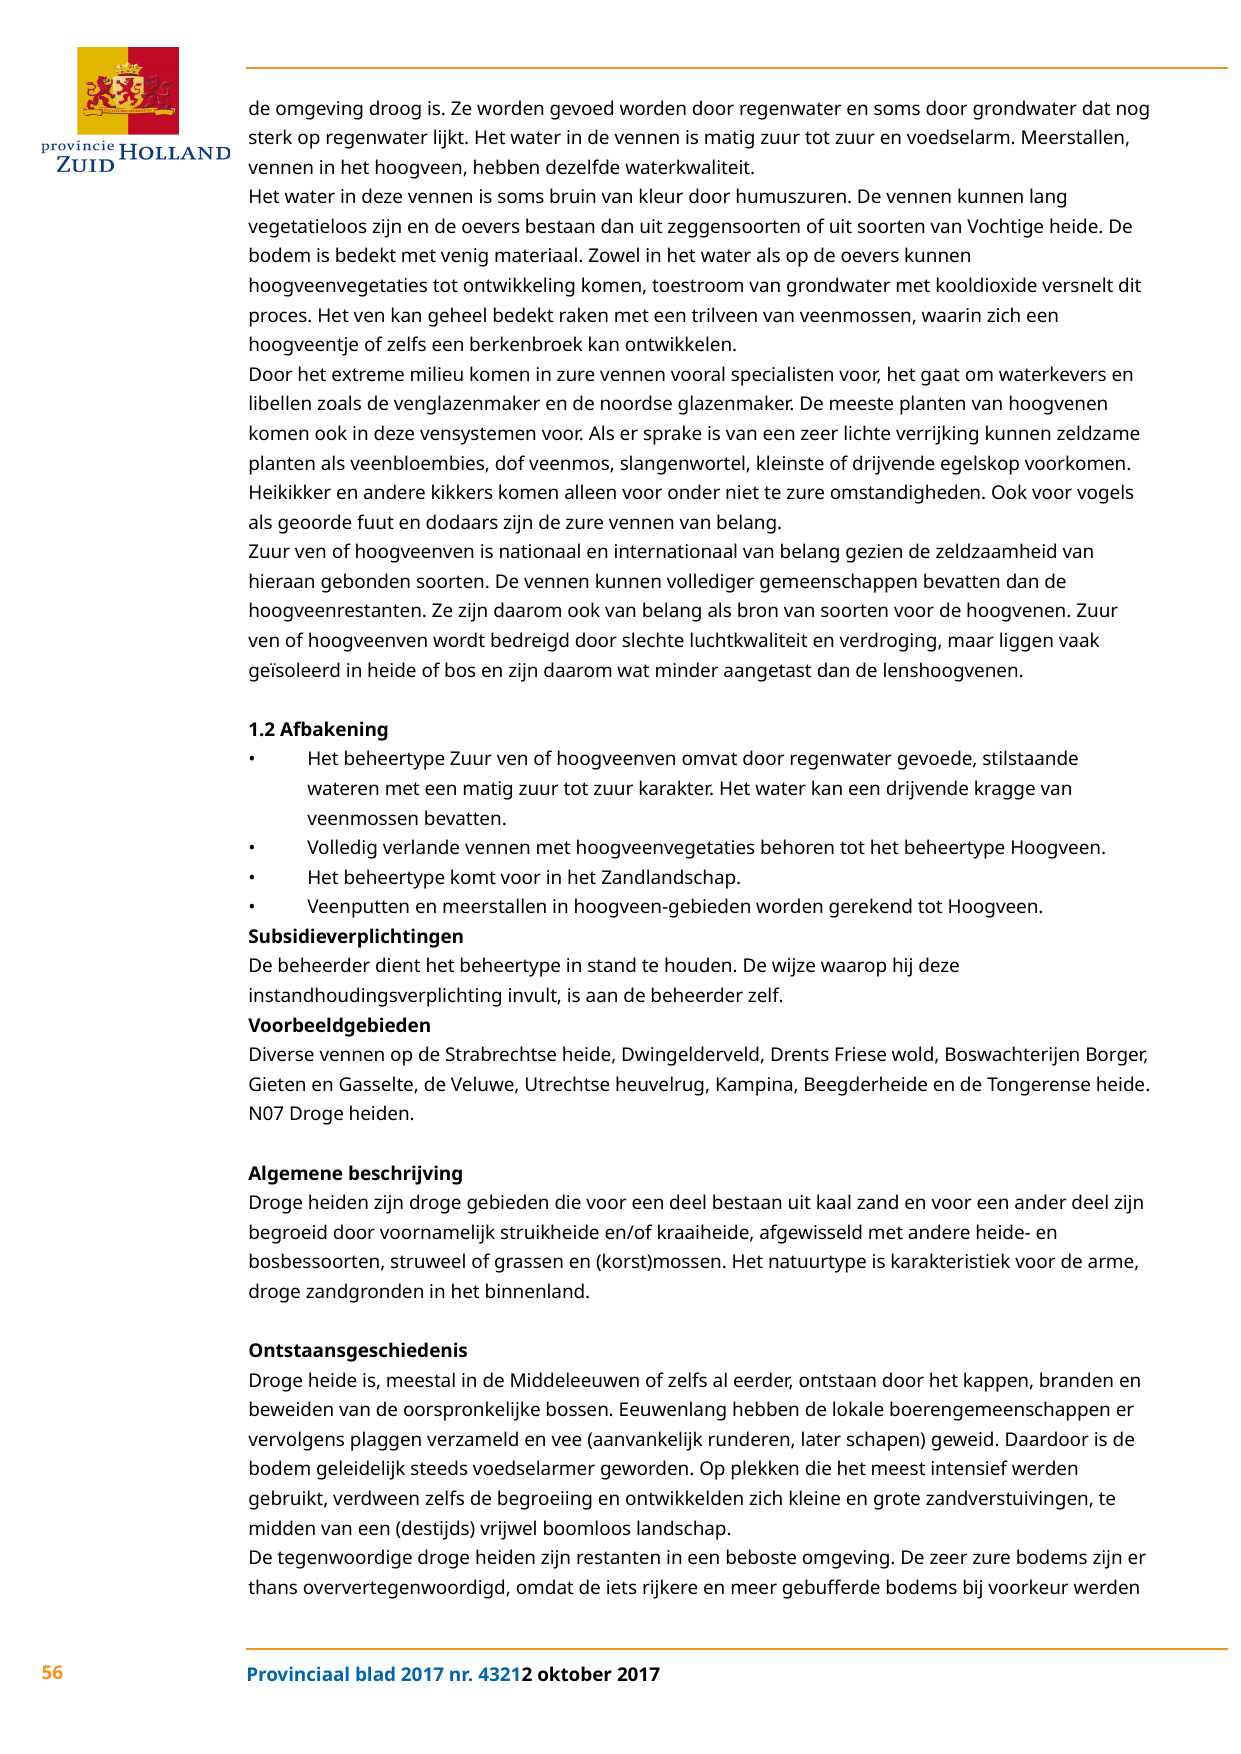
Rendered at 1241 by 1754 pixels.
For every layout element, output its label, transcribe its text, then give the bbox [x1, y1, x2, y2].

text Door het extreme milieu komen in zure vennen vooral specialisten voor, het gaat om waterkevers en libellen zoals de venglazenmaker en de noordse glazenmaker. De meeste planten van hoogvenen komen ook in deze vensystemen voor. Als er sprake is van een zeer lichte verrijking kunnen zeldzame planten als veenbloembies, dof veenmos, slangenwortel, kleinste of drijvende egelskop voorkomen. Heikikker en andere kikkers komen alleen voor onder niet te zure omstandigheden. Ook voor vogels als geoorde fuut en dodaars zijn de zure vennen van belang. [248, 361, 1152, 535]
text De tegenwoordige droge heiden zijn restanten in een beboste omgeving. De zeer zure bodems zijn er thans oververtegenwoordigd, omdat de iets rijkere en meer gebufferde bodems bij voorkeur werden [248, 1544, 1152, 1600]
text Diverse vennen op de Strabrechtse heide, Dwingelderveld, Drents Friese wold, Boswachterijen Borger, Gieten en Gasselte, de Veluwe, Utrechtse heuvelrug, Kampina, Beegderheide en de Tongerense heide. [248, 1041, 1152, 1097]
text Droge heide is, meestal in de Middeleeuwen of zelfs al eerder, ontstaan door het kappen, branden en beweiden van de oorspronkelijke bossen. Eeuwenlang hebben de lokale boerengemeenschappen er vervolgens plaggen verzameld en vee (aanvankelijk runderen, later schapen) geweid. Daardoor is de bodem geleidelijk steeds voedselarmer geworden. Op plekken die het meest intensief werden gebruikt, verdween zelfs de begroeiing en ontwikkelden zich kleine en grote zandverstuivingen, te midden van een (destijds) vrijwel boomloos landschap. [248, 1367, 1152, 1541]
text de omgeving droog is. Ze worden gevoed worden door regenwater en soms door grondwater dat nog sterk op regenwater lijkt. Het water in de vennen is matig zuur tot zuur en voedselarm. Meerstallen, vennen in het hoogveen, hebben dezelfde waterkwaliteit. [248, 95, 1152, 180]
text De beheerder dient het beheertype in stand te houden. De wijze waarop hij deze instandhoudingsverplichting invult, is aan de beheerder zelf. [248, 953, 1152, 1008]
text Voorbeeldgebieden [248, 1012, 1152, 1038]
list Het beheertype Zuur ven of hoogveenven omvat door regenwater gevoede, stilstaande wateren met een matig zuur tot zuur karakter. Het water kan een drijvende kragge van veenmossen bevatten. [248, 746, 1152, 831]
text Droge heiden zijn droge gebieden die voor een deel bestaan uit kaal zand en voor een ander deel zijn begroeid door voornamelijk struikheide en/of kraaiheide, afgewisseld met andere heide- en bosbessoorten, struweel of grassen en (korst)mossen. Het natuurtype is karakteristiek voor de arme, droge zandgronden in het binnenland. [248, 1189, 1152, 1304]
picture [41, 47, 231, 172]
list Het beheertype komt voor in het Zandlandschap. [248, 864, 1152, 890]
text Het water in deze vennen is soms bruin van kleur door humuszuren. De vennen kunnen lang vegetatieloos zijn en de oevers bestaan dan uit zeggensoorten of uit soorten van Vochtige heide. De bodem is bedekt met venig materiaal. Zowel in het water als op de oevers kunnen hoogveenvegetaties tot ontwikkeling komen, toestroom van grondwater met kooldioxide versnelt dit proces. Het ven kan geheel bedekt raken met een trilveen van veenmossen, waarin zich een hoogveentje of zelfs een berkenbroek kan ontwikkelen. [248, 183, 1152, 357]
text Ontstaansgeschiedenis [248, 1337, 1152, 1363]
text Subsidieverplichtingen [248, 923, 1152, 949]
list Veenputten en meerstallen in hoogveen-gebieden worden gerekend tot Hoogveen. [248, 893, 1152, 919]
list Volledig verlande vennen met hoogveenvegetaties behoren tot het beheertype Hoogveen. [248, 834, 1152, 860]
text N07 Droge heiden. [248, 1101, 1152, 1126]
text Zuur ven of hoogveenven is nationaal en internationaal van belang gezien de zeldzaamheid van hieraan gebonden soorten. De vennen kunnen vollediger gemeenschappen bevatten dan de hoogveenrestanten. Ze zijn daarom ook van belang als bron van soorten voor de hoogvenen. Zuur ven of hoogveenven wordt bedreigd door slechte luchtkwaliteit en verdroging, maar liggen vaak geïsoleerd in heide of bos en zijn daarom wat minder aangetast dan de lenshoogvenen. [248, 538, 1152, 683]
text 1.2 Afbakening [248, 716, 1152, 742]
text Algemene beschrijving [248, 1160, 1152, 1186]
